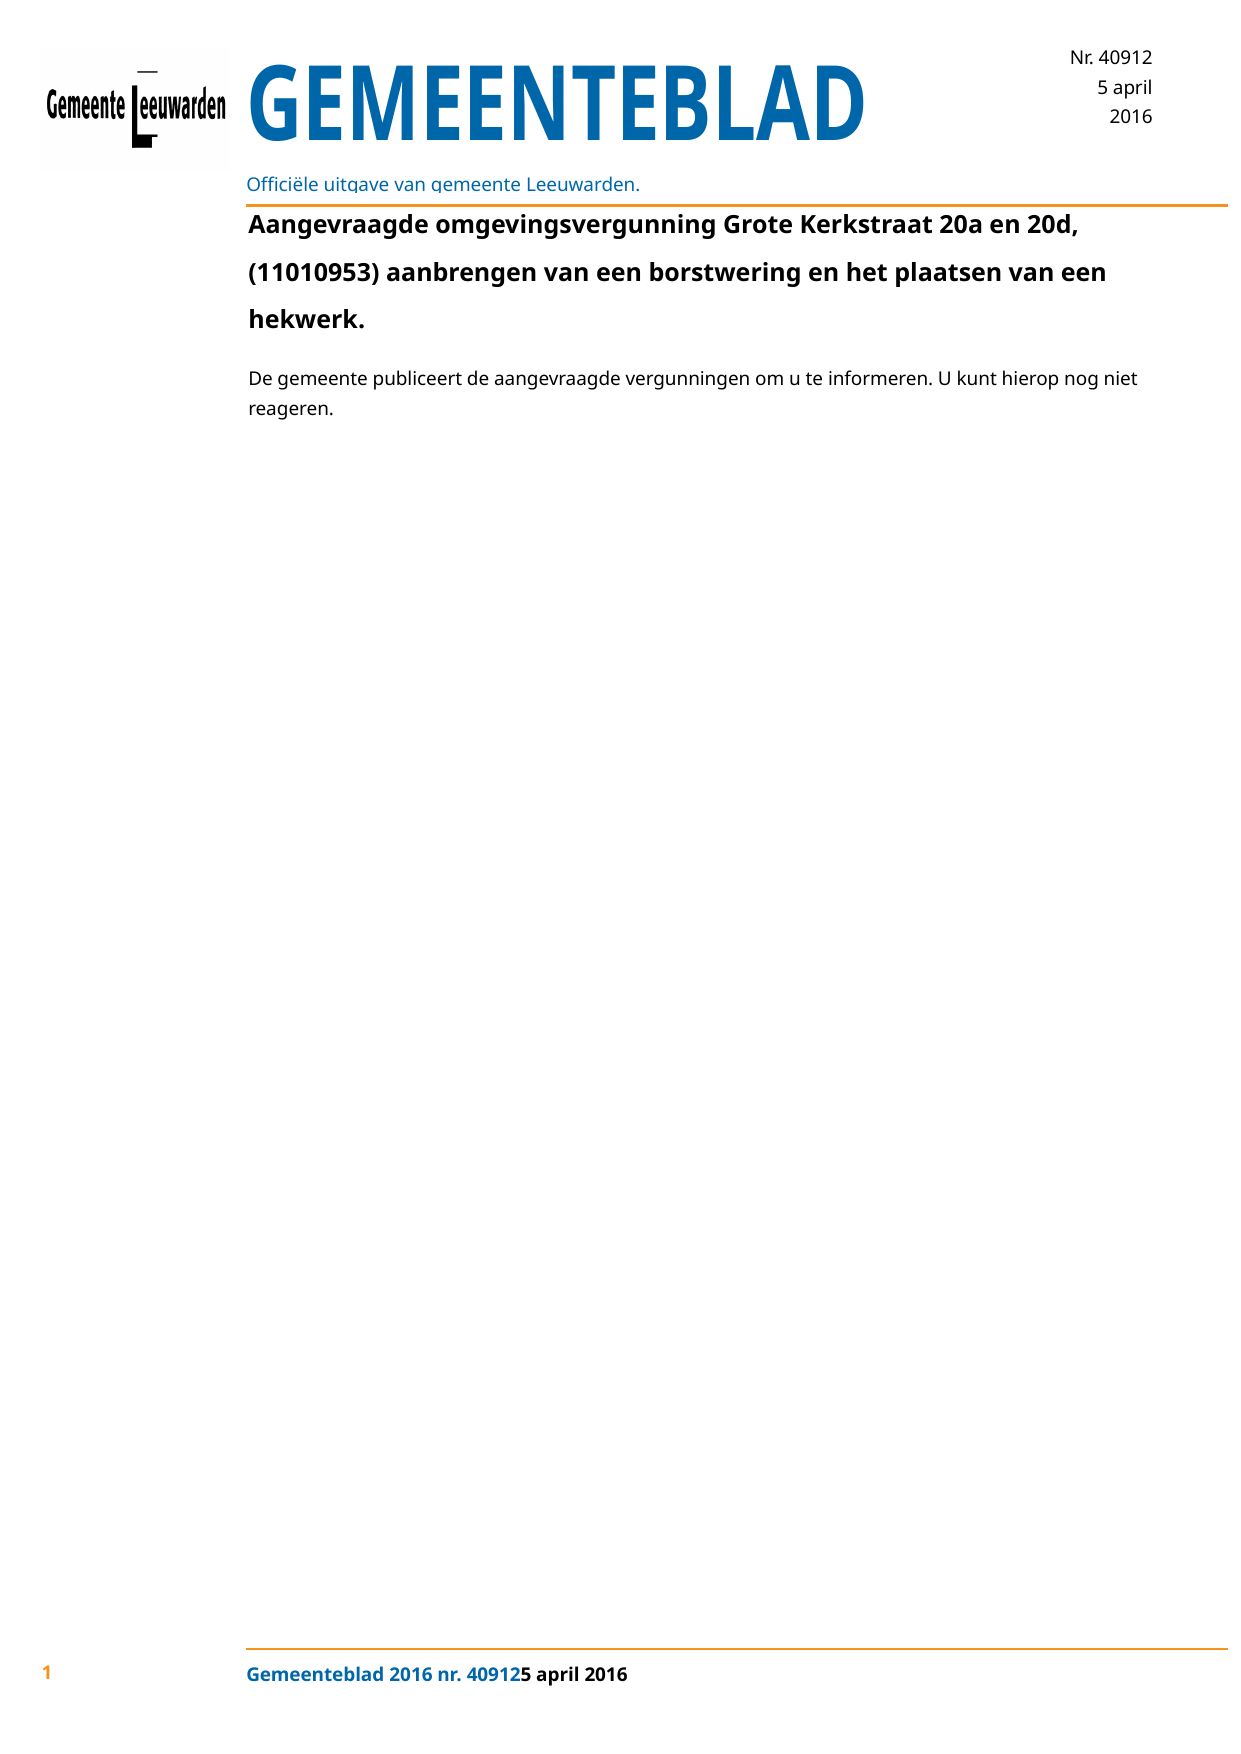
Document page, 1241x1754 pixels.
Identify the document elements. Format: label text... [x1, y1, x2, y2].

text De gemeente publiceert de aangevraagde vergunningen om u te informeren. U kunt hierop nog niet reageren. [248, 366, 1152, 421]
text Aangevraagde omgevingsvergunning Grote Kerkstraat 20a en 20d, (11010953) aanbrengen van een borstwering en het plaatsen van een hekwerk. [248, 207, 1152, 336]
picture [41, 47, 231, 172]
